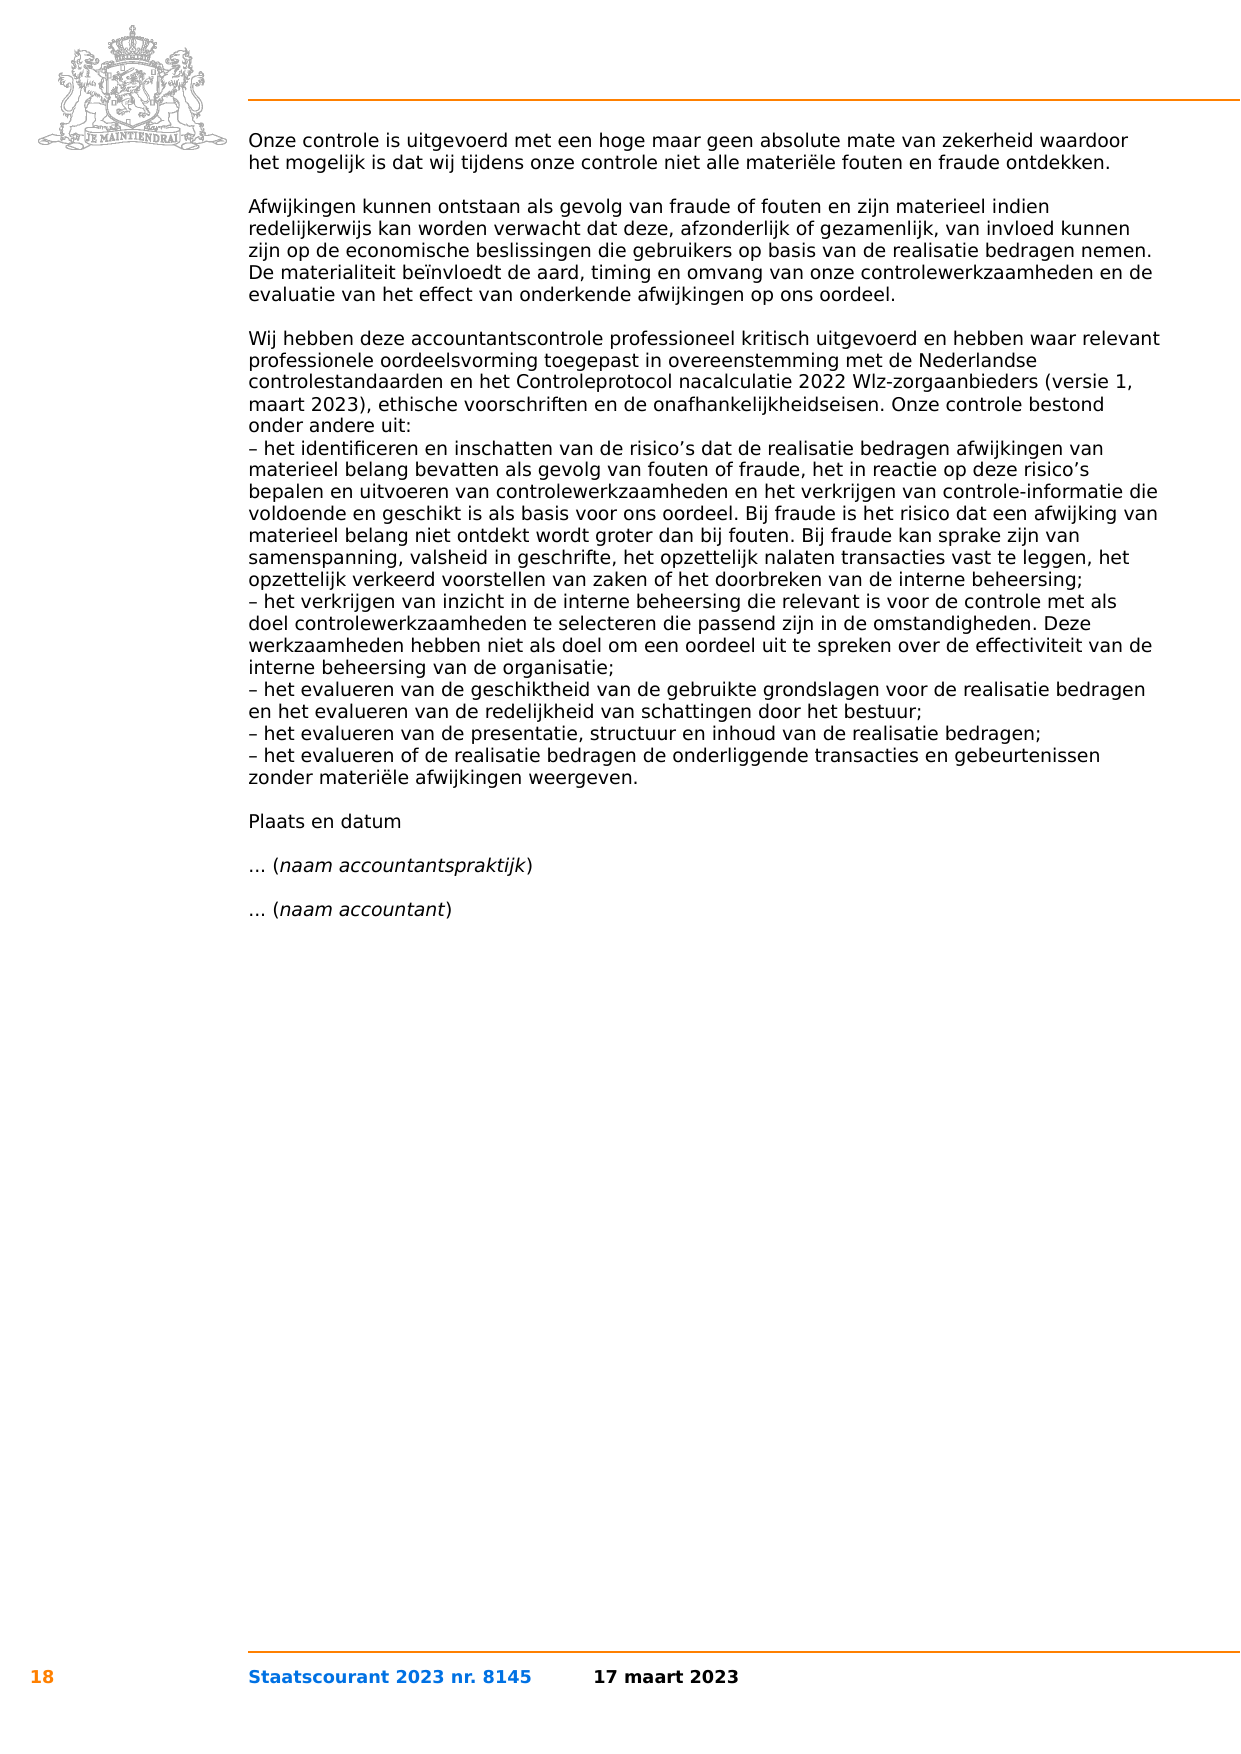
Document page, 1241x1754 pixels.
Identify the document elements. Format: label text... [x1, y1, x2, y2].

text – het evalueren of de realisatie bedragen de onderliggende transacties en gebeurtenissen zonder materiële afwijkingen weergeven. [248, 745, 1163, 789]
text ... (naam accountantspraktijk) [248, 855, 1163, 877]
picture [38, 25, 227, 150]
text – het evalueren van de presentatie, structuur en inhoud van de realisatie bedragen; [248, 723, 1163, 745]
text Afwijkingen kunnen ontstaan als gevolg van fraude of fouten en zijn materieel indien redelijkerwijs kan worden verwacht dat deze, afzonderlijk of gezamenlijk, van invloed kunnen zijn op de economische beslissingen die gebruikers op basis van de realisatie bedragen nemen. De materialiteit beïnvloedt de aard, timing en omvang van onze controlewerkzaamheden en de evaluatie van het effect van onderkende afwijkingen op ons oordeel. [248, 196, 1163, 306]
text Onze controle is uitgevoerd met een hoge maar geen absolute mate van zekerheid waardoor het mogelijk is dat wij tijdens onze controle niet alle materiële fouten en fraude ontdekken. [248, 130, 1163, 174]
text Plaats en datum [248, 811, 1163, 833]
text – het verkrijgen van inzicht in de interne beheersing die relevant is voor de controle met als doel controlewerkzaamheden te selecteren die passend zijn in de omstandigheden. Deze werkzaamheden hebben niet als doel om een oordeel uit te spreken over de effectiviteit van de interne beheersing van de organisatie; [248, 591, 1163, 679]
text Wij hebben deze accountantscontrole professioneel kritisch uitgevoerd en hebben waar relevant professionele oordeelsvorming toegepast in overeenstemming met de Nederlandse controlestandaarden en het Controleprotocol nacalculatie 2022 Wlz-zorgaanbieders (versie 1, maart 2023), ethische voorschriften en de onafhankelijkheidseisen. Onze controle bestond onder andere uit: [248, 327, 1163, 437]
text ... (naam accountant) [248, 899, 1163, 921]
text – het identificeren en inschatten van de risico’s dat de realisatie bedragen afwijkingen van materieel belang bevatten als gevolg van fouten of fraude, het in reactie op deze risico’s bepalen en uitvoeren van controlewerkzaamheden en het verkrijgen van controle-informatie die voldoende en geschikt is als basis voor ons oordeel. Bij fraude is het risico dat een afwijking van materieel belang niet ontdekt wordt groter dan bij fouten. Bij fraude kan sprake zijn van samenspanning, valsheid in geschrifte, het opzettelijk nalaten transacties vast te leggen, het opzettelijk verkeerd voorstellen van zaken of het doorbreken van de interne beheersing; [248, 437, 1163, 591]
text – het evalueren van de geschiktheid van de gebruikte grondslagen voor de realisatie bedragen en het evalueren van de redelijkheid van schattingen door het bestuur; [248, 679, 1163, 723]
